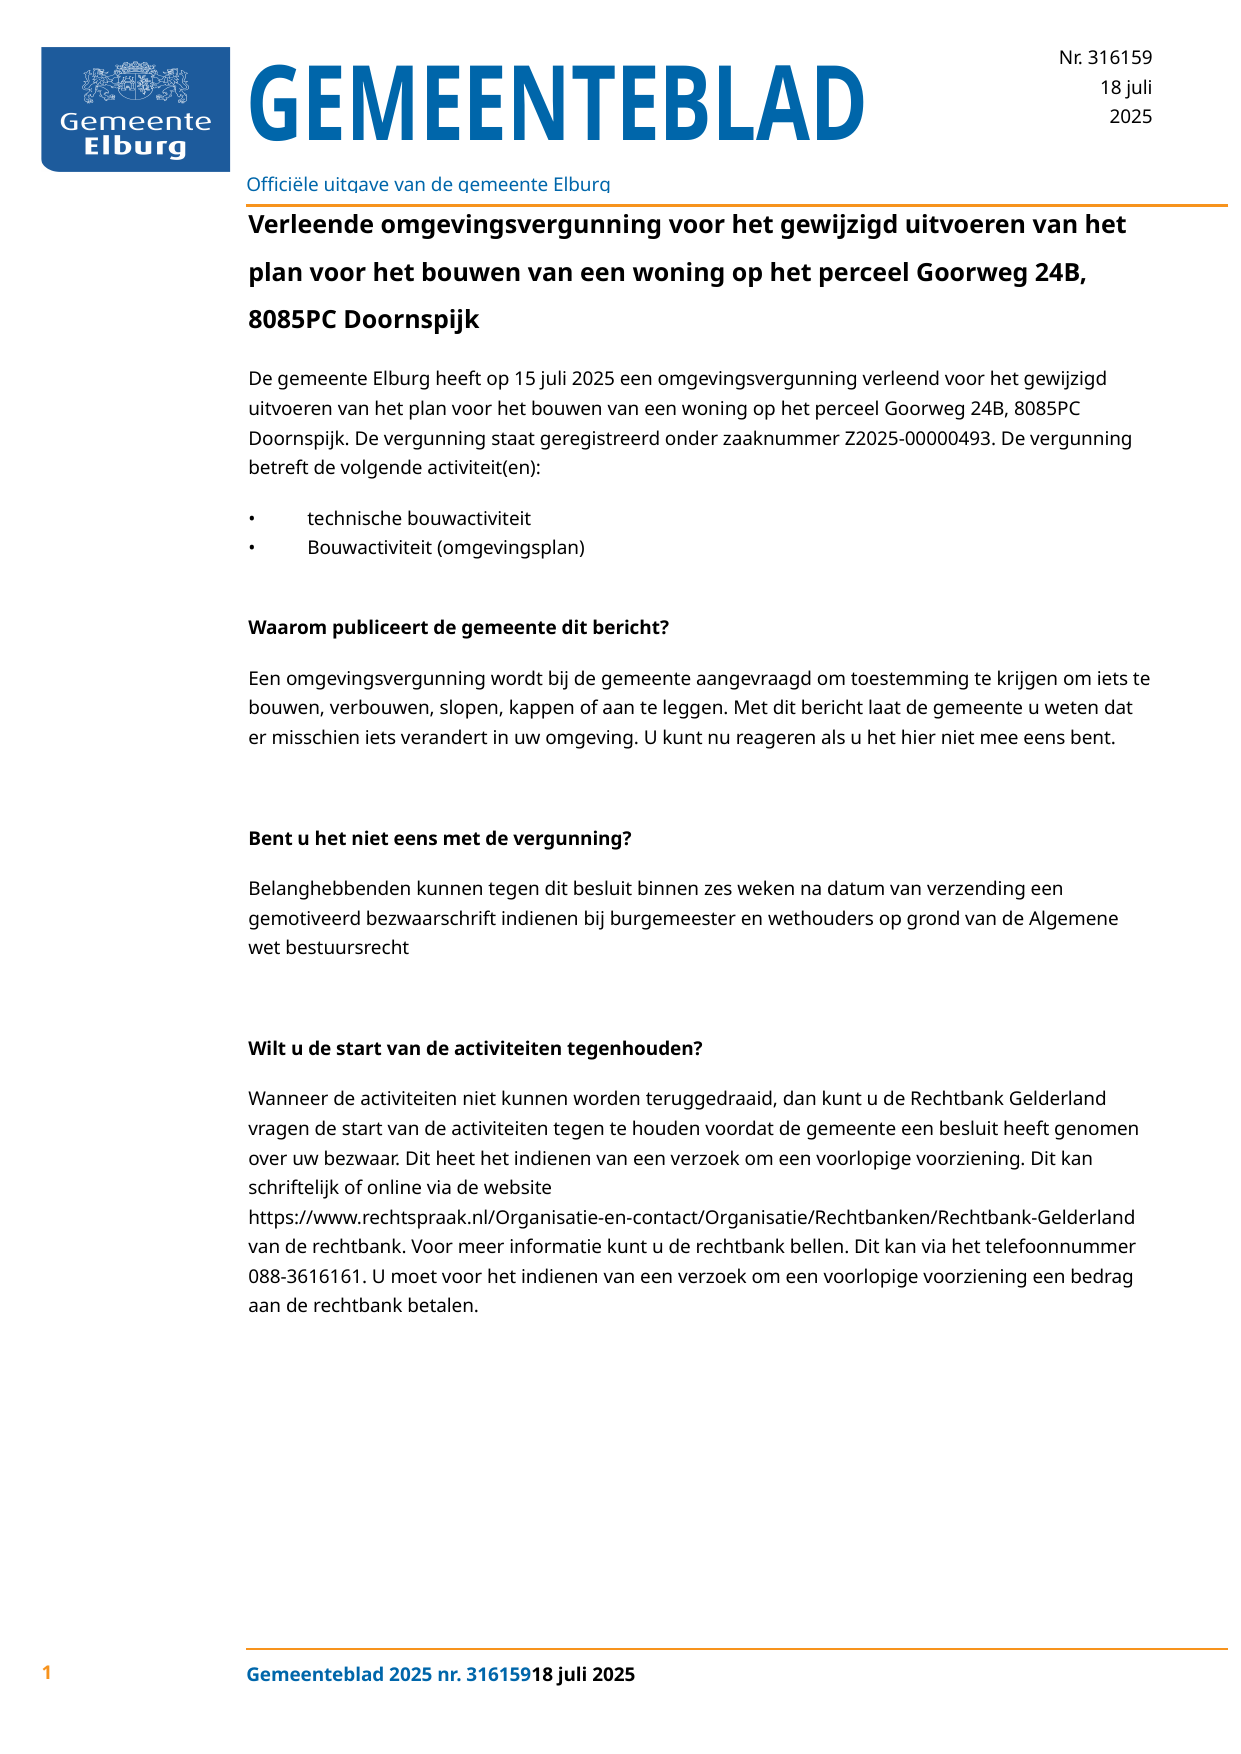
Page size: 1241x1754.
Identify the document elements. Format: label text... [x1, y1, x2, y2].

text Waarom publiceert de gemeente dit bericht? [248, 614, 1152, 640]
text Bent u het niet eens met de vergunning? [248, 825, 1152, 850]
list technische bouwactiviteit [248, 505, 1152, 530]
text Belanghebbenden kunnen tegen dit besluit binnen zes weken na datum van verzending een gemotiveerd bezwaarschrift indienen bij burgemeester en wethouders op grond van de Algemene wet bestuursrecht [248, 875, 1152, 960]
list Bouwactiviteit (omgevingsplan) [248, 534, 1152, 560]
text De gemeente Elburg heeft op 15 juli 2025 een omgevingsvergunning verleend voor het gewijzigd uitvoeren van het plan voor het bouwen van een woning op het perceel Goorweg 24B, 8085PC Doornspijk. De vergunning staat geregistreerd onder zaaknummer Z2025-00000493. De vergunning betreft de volgende activiteit(en): [248, 366, 1152, 480]
text Wanneer de activiteiten niet kunnen worden teruggedraaid, dan kunt u de Rechtbank Gelderland vragen de start van de activiteiten tegen te houden voordat de gemeente een besluit heeft genomen over uw bezwaar. Dit heet het indienen van een verzoek om een voorlopige voorziening. Dit kan schriftelijk of online via de website https://www.rechtspraak.nl/Organisatie-en-contact/Organisatie/Rechtbanken/Rechtbank-Gelderland van de rechtbank. Voor meer informatie kunt u de rechtbank bellen. Dit kan via het telefoonnummer 088-3616161. U moet voor het indienen van een verzoek om een voorlopige voorziening een bedrag aan de rechtbank betalen. [248, 1086, 1152, 1318]
text Wilt u de start van de activiteiten tegenhouden? [248, 1035, 1152, 1061]
picture [41, 47, 231, 172]
text Verleende omgevingsvergunning voor het gewijzigd uitvoeren van het plan voor het bouwen van een woning op het perceel Goorweg 24B, 8085PC Doornspijk [248, 207, 1152, 336]
text Een omgevingsvergunning wordt bij de gemeente aangevraagd om toestemming te krijgen om iets te bouwen, verbouwen, slopen, kappen of aan te leggen. Met dit bericht laat de gemeente u weten dat er misschien iets verandert in uw omgeving. U kunt nu reageren als u het hier niet mee eens bent. [248, 665, 1152, 749]
